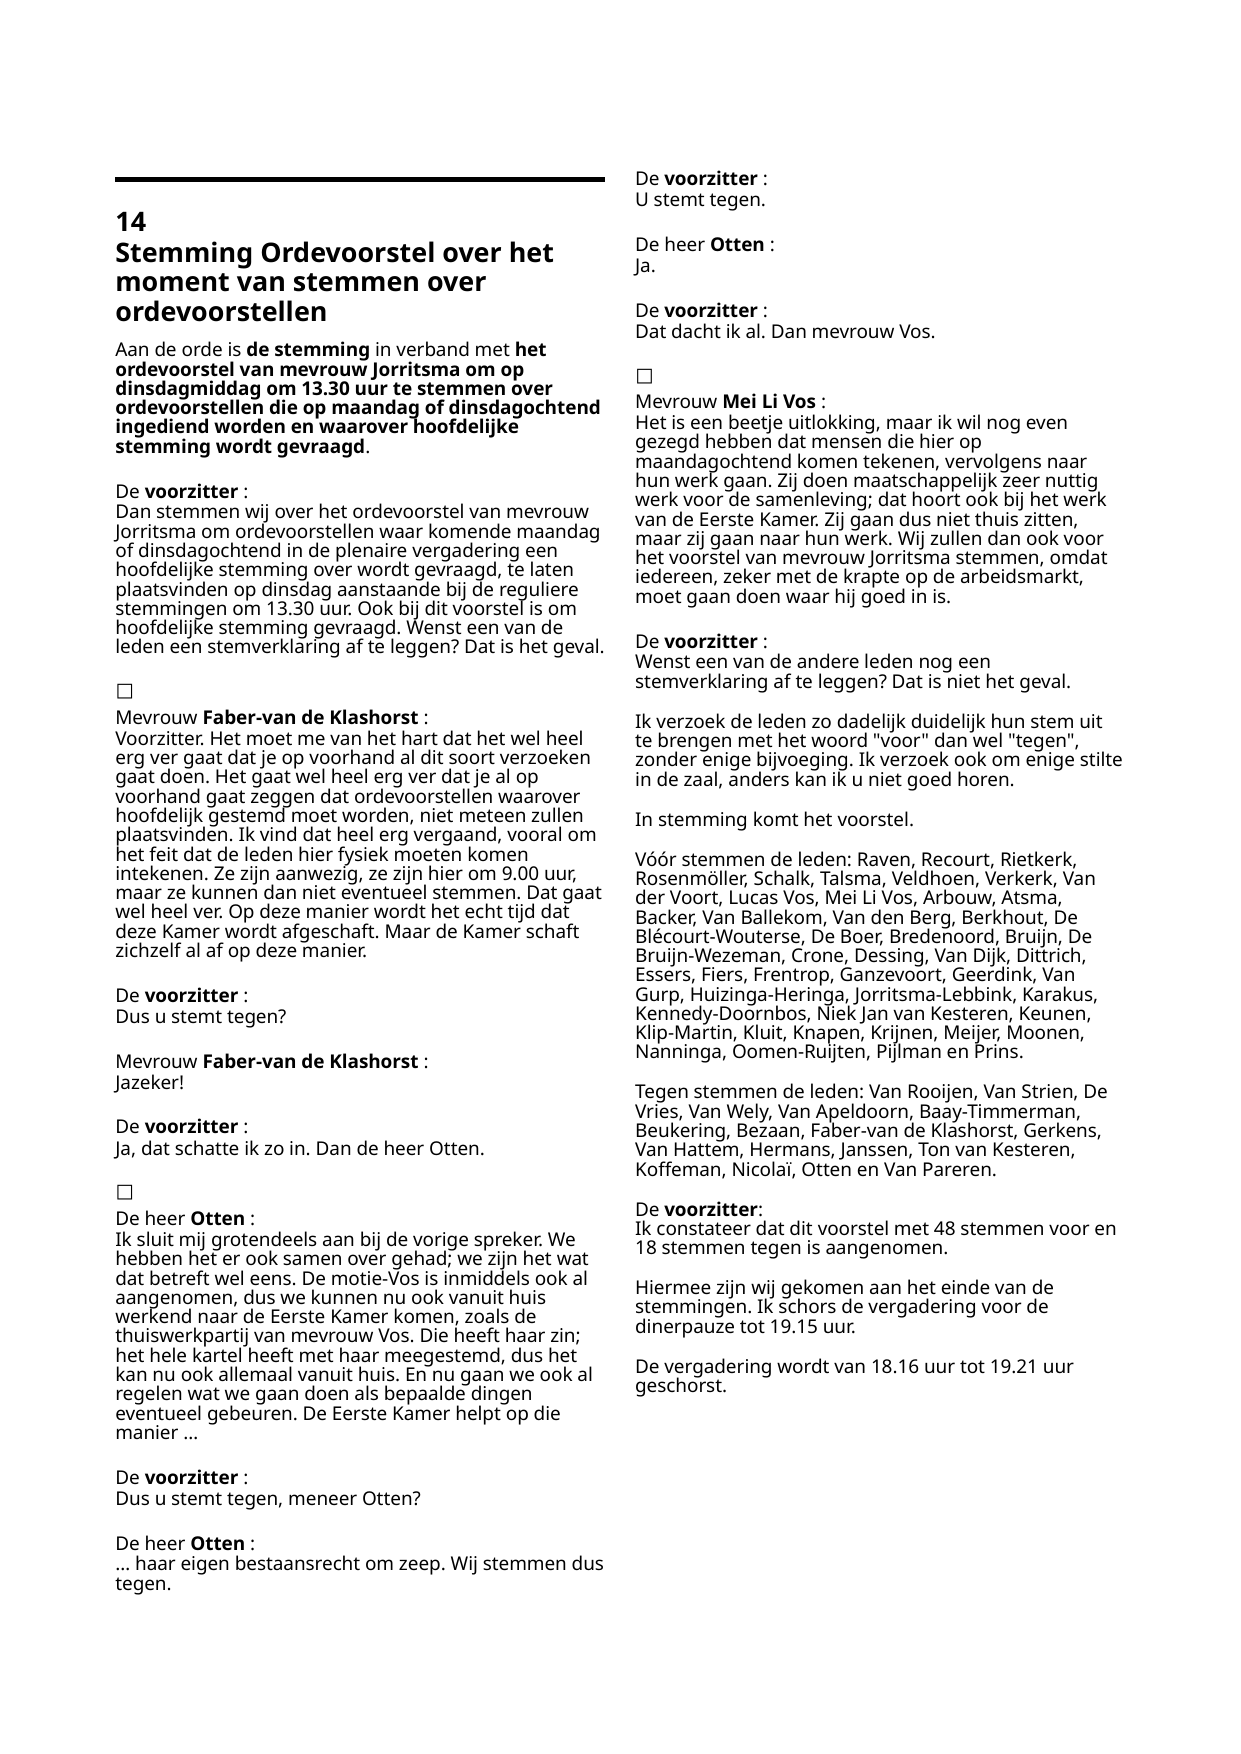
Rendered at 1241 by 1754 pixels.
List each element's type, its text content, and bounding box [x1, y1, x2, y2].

text De heer Otten : [115, 1205, 605, 1231]
text Dat dacht ik al. Dan mevrouw Vos. [635, 323, 1125, 342]
text ⬜ [115, 678, 605, 704]
text Jazeker! [115, 1074, 605, 1093]
text De voorzitter : [115, 1464, 605, 1489]
text De voorzitter: [635, 1201, 1125, 1220]
text Dus u stemt tegen, meneer Otten? [115, 1489, 605, 1509]
text Hiermee zijn wij gekomen aan het einde van de stemmingen. Ik schors de vergadering voor de dinerpauze tot 19.15 uur. [635, 1279, 1125, 1337]
text Mevrouw Mei Li Vos : [635, 388, 1125, 414]
text De voorzitter : [115, 1114, 605, 1139]
text Dus u stemt tegen? [115, 1008, 605, 1027]
text De vergadering wordt van 18.16 uur tot 19.21 uur geschorst. [635, 1358, 1125, 1396]
text Ja, dat schatte ik zo in. Dan de heer Otten. [115, 1139, 605, 1159]
text De heer Otten : [635, 231, 1125, 257]
text ⬜ [635, 363, 1125, 388]
text Mevrouw Faber-van de Klashorst : [115, 1048, 605, 1074]
text … haar eigen bestaansrecht om zeep. Wij stemmen dus tegen. [115, 1555, 605, 1594]
text Tegen stemmen de leden: Van Rooijen, Van Strien, De Vries, Van Wely, Van Apeldoorn, Baay-Timmerman, Beukering, Bezaan, Faber-van de Klashorst, Gerkens, Van Hattem, Hermans, Janssen, Ton van Kesteren, Koffeman, Nicolaï, Otten en Van Pareren. [635, 1083, 1125, 1180]
text De voorzitter : [635, 297, 1125, 323]
text De voorzitter : [115, 478, 605, 503]
text Ja. [635, 257, 1125, 276]
text ⬜ [115, 1179, 605, 1205]
text Vóór stemmen de leden: Raven, Recourt, Rietkerk, Rosenmöller, Schalk, Talsma, Veldhoen, Verkerk, Van der Voort, Lucas Vos, Mei Li Vos, Arbouw, Atsma, Backer, Van Ballekom, Van den Berg, Berkhout, De Blécourt-Wouterse, De Boer, Bredenoord, Bruijn, De Bruijn-Wezeman, Crone, Dessing, Van Dijk, Dittrich, Essers, Fiers, Frentrop, Ganzevoort, Geerdink, Van Gurp, Huizinga-Heringa, Jorritsma-Lebbink, Karakus, Kennedy-Doornbos, Niek Jan van Kesteren, Keunen, Klip-Martin, Kluit, Knapen, Krijnen, Meijer, Moonen, Nanninga, Oomen-Ruijten, Pijlman en Prins. [635, 851, 1125, 1063]
text Aan de orde is de stemming in verband met het ordevoorstel van mevrouw Jorritsma om op dinsdagmiddag om 13.30 uur te stemmen over ordevoorstellen die op maandag of dinsdagochtend ingediend worden en waarover hoofdelijke stemming wordt gevraagd. [115, 341, 605, 457]
text Ik sluit mij grotendeels aan bij de vorige spreker. We hebben het er ook samen over gehad; we zijn het wat dat betreft wel eens. De motie-Vos is inmiddels ook al aangenomen, dus we kunnen nu ook vanuit huis werkend naar de Eerste Kamer komen, zoals de thuiswerkpartij van mevrouw Vos. Die heeft haar zin; het hele kartel heeft met haar meegestemd, dus het kan nu ook allemaal vanuit huis. En nu gaan we ook al regelen wat we gaan doen als bepaalde dingen eventueel gebeuren. De Eerste Kamer helpt op die manier … [115, 1231, 605, 1443]
text Ik constateer dat dit voorstel met 48 stemmen voor en 18 stemmen tegen is aangenomen. [635, 1220, 1125, 1258]
text Mevrouw Faber-van de Klashorst : [115, 704, 605, 730]
text Voorzitter. Het moet me van het hart dat het wel heel erg ver gaat dat je op voorhand al dit soort verzoeken gaat doen. Het gaat wel heel erg ver dat je al op voorhand gaat zeggen dat ordevoorstellen waarover hoofdelijk gestemd moet worden, niet meteen zullen plaatsvinden. Ik vind dat heel erg vergaand, vooral om het feit dat de leden hier fysiek moeten komen intekenen. Ze zijn aanwezig, ze zijn hier om 9.00 uur, maar ze kunnen dan niet eventueel stemmen. Dat gaat wel heel ver. Op deze manier wordt het echt tijd dat deze Kamer wordt afgeschaft. Maar de Kamer schaft zichzelf al af op deze manier. [115, 730, 605, 961]
text Het is een beetje uitlokking, maar ik wil nog even gezegd hebben dat mensen die hier op maandagochtend komen tekenen, vervolgens naar hun werk gaan. Zij doen maatschappelijk zeer nuttig werk voor de samenleving; dat hoort ook bij het werk van de Eerste Kamer. Zij gaan dus niet thuis zitten, maar zij gaan naar hun werk. Wij zullen dan ook voor het voorstel van mevrouw Jorritsma stemmen, omdat iedereen, zeker met de krapte op de arbeidsmarkt, moet gaan doen waar hij goed in is. [635, 414, 1125, 607]
text De voorzitter : [635, 165, 1125, 191]
text De voorzitter : [635, 628, 1125, 653]
text Stemming Ordevoorstel over het moment van stemmen over ordevoorstellen [115, 239, 605, 341]
text Ik verzoek de leden zo dadelijk duidelijk hun stem uit te brengen met het woord "voor" dan wel "tegen", zonder enige bijvoeging. Ik verzoek ook om enige stilte in de zaal, anders kan ik u niet goed horen. [635, 713, 1125, 790]
text U stemt tegen. [635, 191, 1125, 210]
text Wenst een van de andere leden nog een stemverklaring af te leggen? Dat is niet het geval. [635, 653, 1125, 692]
text 14 [115, 203, 605, 239]
text De heer Otten : [115, 1530, 605, 1555]
text In stemming komt het voorstel. [635, 811, 1125, 830]
text Dan stemmen wij over het ordevoorstel van mevrouw Jorritsma om ordevoorstellen waar komende maandag of dinsdagochtend in de plenaire vergadering een hoofdelijke stemming over wordt gevraagd, te laten plaatsvinden op dinsdag aanstaande bij de reguliere stemmingen om 13.30 uur. Ook bij dit voorstel is om hoofdelijke stemming gevraagd. Wenst een van de leden een stemverklaring af te leggen? Dat is het geval. [115, 503, 605, 658]
text De voorzitter : [115, 982, 605, 1008]
